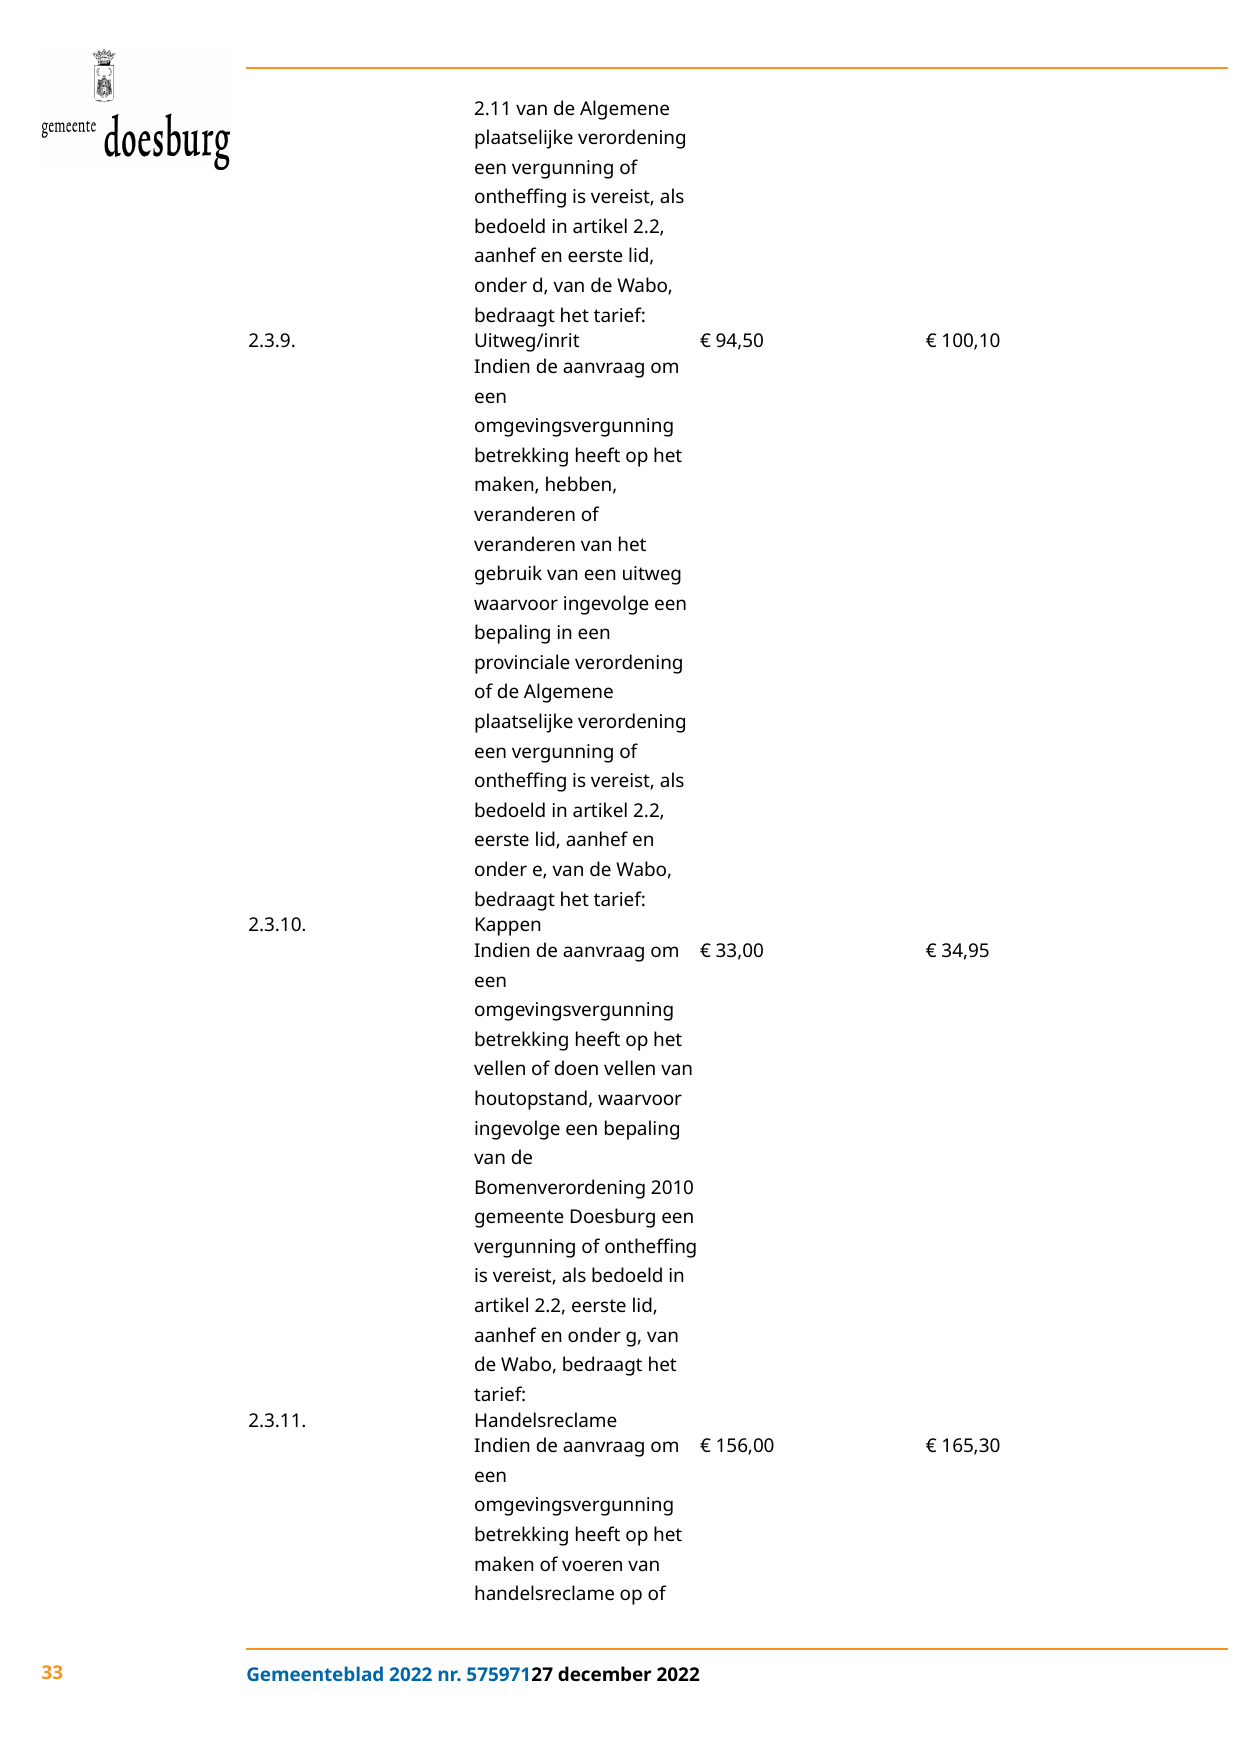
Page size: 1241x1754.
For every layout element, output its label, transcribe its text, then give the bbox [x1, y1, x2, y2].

table_cell 2.3.11. [248, 1407, 474, 1432]
table_cell [700, 1407, 926, 1432]
table_cell [248, 1433, 474, 1606]
picture [41, 47, 231, 172]
table_cell € 34,95 [926, 937, 1152, 1407]
table_cell Uitweg/inrit [474, 328, 700, 353]
table_cell € 94,50 [700, 328, 926, 353]
table_cell Indien de aanvraag om een omgevingsvergunning betrekking heeft op het maken of voeren van handelsreclame op of [474, 1433, 700, 1606]
table_cell [248, 937, 474, 1407]
table_cell 2.3.10. [248, 912, 474, 937]
table_cell 2.3.9. [248, 328, 474, 353]
table_cell Indien de aanvraag om een omgevingsvergunning betrekking heeft op het maken, hebben, veranderen of veranderen van het gebruik van een uitweg waarvoor ingevolge een bepaling in een provinciale verordening of de Algemene plaatselijke verordening een vergunning of ontheffing is vereist, als bedoeld in artikel 2.2, eerste lid, aanhef en onder e, van de Wabo, bedraagt het tarief: [474, 353, 700, 912]
table_cell € 156,00 [700, 1433, 926, 1606]
table_cell 2.11 van de Algemene plaatselijke verordening een vergunning of ontheffing is vereist, als bedoeld in artikel 2.2, aanhef en eerste lid, onder d, van de Wabo, bedraagt het tarief: [474, 95, 700, 328]
table_cell [700, 95, 926, 328]
table_cell [926, 1407, 1152, 1432]
table_cell [926, 95, 1152, 328]
table_cell Handelsreclame [474, 1407, 700, 1432]
table_cell € 165,30 [926, 1433, 1152, 1606]
table_cell € 100,10 [926, 328, 1152, 353]
table_cell € 33,00 [700, 937, 926, 1407]
table_cell Kappen [474, 912, 700, 937]
table_cell Indien de aanvraag om een omgevingsvergunning betrekking heeft op het vellen of doen vellen van houtopstand, waarvoor ingevolge een bepaling van de Bomenverordening 2010 gemeente Doesburg een vergunning of ontheffing is vereist, als bedoeld in artikel 2.2, eerste lid, aanhef en onder g, van de Wabo, bedraagt het tarief: [474, 937, 700, 1407]
table_cell [926, 912, 1152, 937]
table_cell [248, 353, 474, 912]
table_cell [248, 95, 474, 328]
table_cell [700, 912, 926, 937]
table_cell [700, 353, 926, 912]
table_cell [926, 353, 1152, 912]
